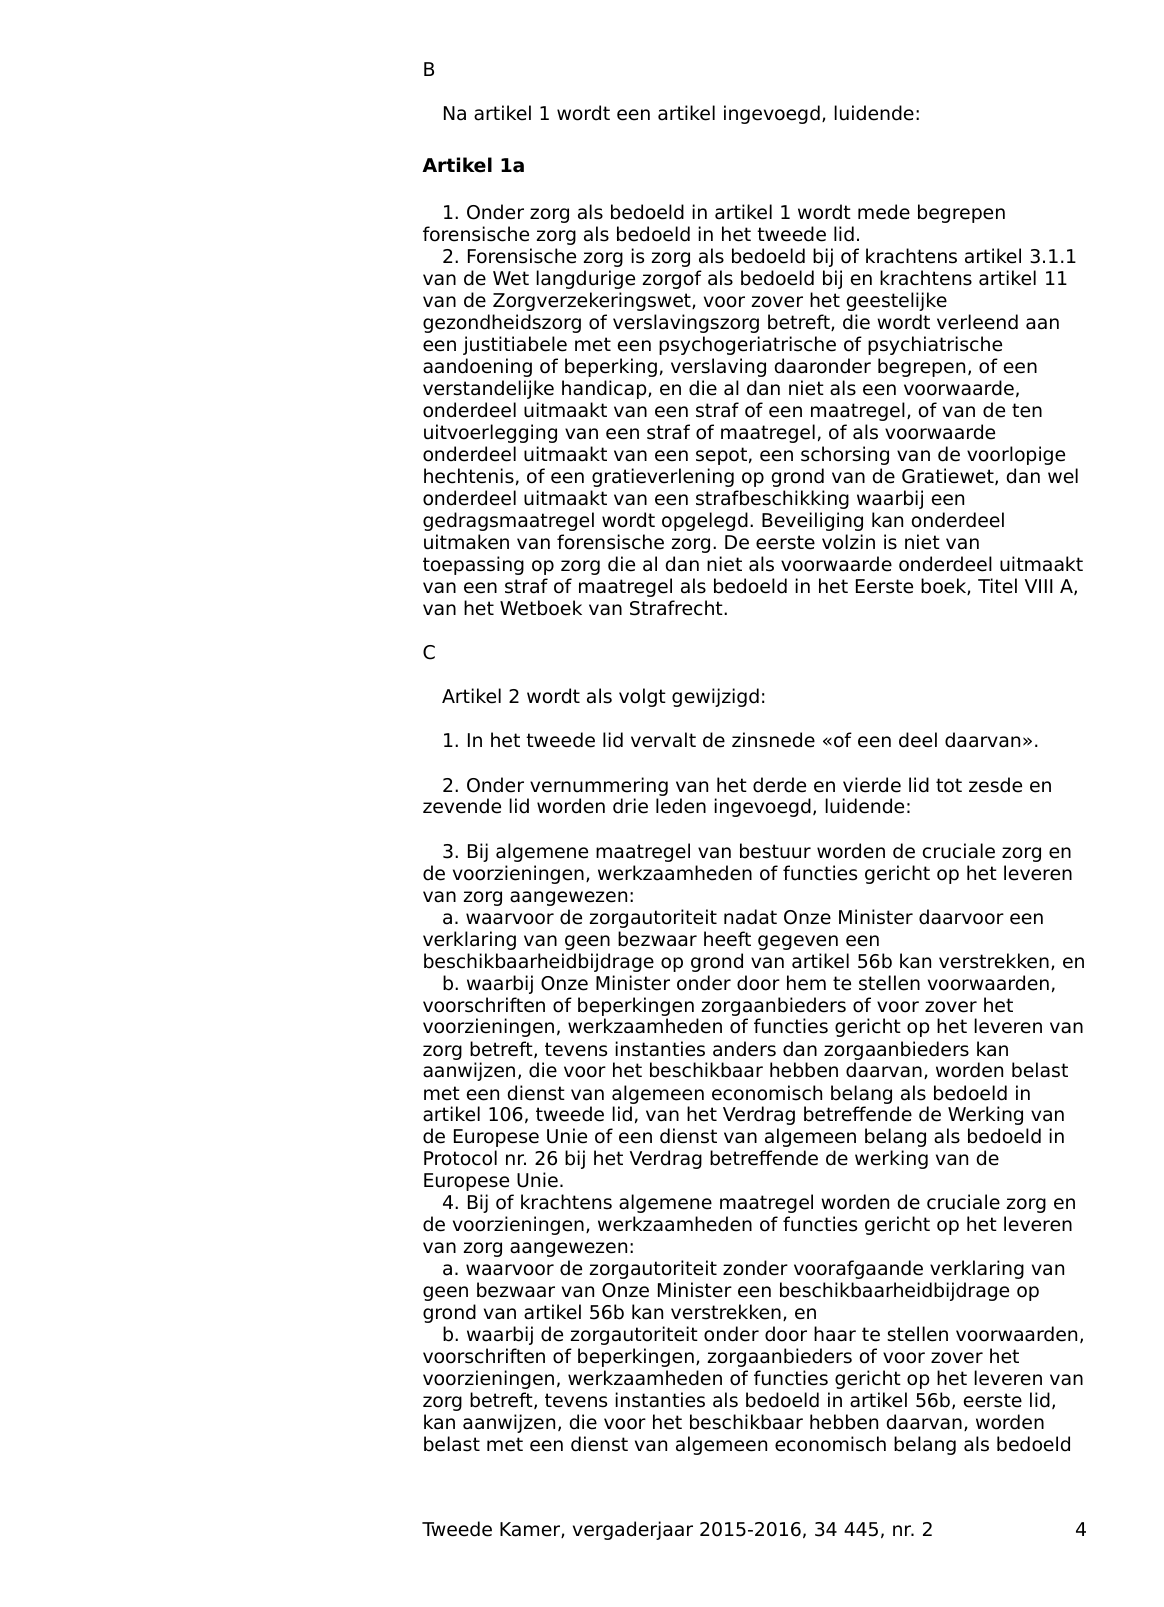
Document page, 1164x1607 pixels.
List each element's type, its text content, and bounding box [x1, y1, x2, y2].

text Artikel 2 wordt als volgt gewijzigd: [422, 686, 1087, 708]
text 4. Bij of krachtens algemene maatregel worden de cruciale zorg en de voorzieningen, werkzaamheden of functies gericht op het leveren van zorg aangewezen: [422, 1192, 1087, 1258]
text a. waarvoor de zorgautoriteit nadat Onze Minister daarvoor een verklaring van geen bezwaar heeft gegeven een beschikbaarheidbijdrage op grond van artikel 56b kan verstrekken, en [422, 907, 1087, 972]
text a. waarvoor de zorgautoriteit zonder voorafgaande verklaring van geen bezwaar van Onze Minister een beschikbaarheidbijdrage op grond van artikel 56b kan verstrekken, en [422, 1258, 1087, 1324]
text 2. Forensische zorg is zorg als bedoeld bij of krachtens artikel 3.1.1 van de Wet langdurige zorgof als bedoeld bij en krachtens artikel 11 van de Zorgverzekeringswet, voor zover het geestelijke gezondheidszorg of verslavingszorg betreft, die wordt verleend aan een justitiabele met een psychogeriatrische of psychiatrische aandoening of beperking, verslaving daaronder begrepen, of een verstandelijke handicap, en die al dan niet als een voorwaarde, onderdeel uitmaakt van een straf of een maatregel, of van de ten uitvoerlegging van een straf of maatregel, of als voorwaarde onderdeel uitmaakt van een sepot, een schorsing van de voorlopige hechtenis, of een gratieverlening op grond van de Gratiewet, dan wel onderdeel uitmaakt van een strafbeschikking waarbij een gedragsmaatregel wordt opgelegd. Beveiliging kan onderdeel uitmaken van forensische zorg. De eerste volzin is niet van toepassing op zorg die al dan niet als voorwaarde onderdeel uitmaakt van een straf of maatregel als bedoeld in het Eerste boek, Titel VIII A, van het Wetboek van Strafrecht. [422, 246, 1087, 620]
text 3. Bij algemene maatregel van bestuur worden de cruciale zorg en de voorzieningen, werkzaamheden of functies gericht op het leveren van zorg aangewezen: [422, 841, 1087, 907]
text B [422, 59, 1087, 81]
text Na artikel 1 wordt een artikel ingevoegd, luidende: [422, 103, 1087, 125]
text 1. Onder zorg als bedoeld in artikel 1 wordt mede begrepen forensische zorg als bedoeld in het tweede lid. [422, 202, 1087, 246]
text 1. In het tweede lid vervalt de zinsnede «of een deel daarvan». [422, 730, 1087, 752]
text b. waarbij Onze Minister onder door hem te stellen voorwaarden, voorschriften of beperkingen zorgaanbieders of voor zover het voorzieningen, werkzaamheden of functies gericht op het leveren van zorg betreft, tevens instanties anders dan zorgaanbieders kan aanwijzen, die voor het beschikbaar hebben daarvan, worden belast met een dienst van algemeen economisch belang als bedoeld in artikel 106, tweede lid, van het Verdrag betreffende de Werking van de Europese Unie of een dienst van algemeen belang als bedoeld in Protocol nr. 26 bij het Verdrag betreffende de werking van de Europese Unie. [422, 972, 1087, 1192]
subtitle Artikel 1a [422, 155, 1087, 177]
text 2. Onder vernummering van het derde en vierde lid tot zesde en zevende lid worden drie leden ingevoegd, luidende: [422, 774, 1087, 818]
text C [422, 642, 1087, 664]
text b. waarbij de zorgautoriteit onder door haar te stellen voorwaarden, voorschriften of beperkingen, zorgaanbieders of voor zover het voorzieningen, werkzaamheden of functies gericht op het leveren van zorg betreft, tevens instanties als bedoeld in artikel 56b, eerste lid, kan aanwijzen, die voor het beschikbaar hebben daarvan, worden belast met een dienst van algemeen economisch belang als bedoeld [422, 1324, 1087, 1456]
